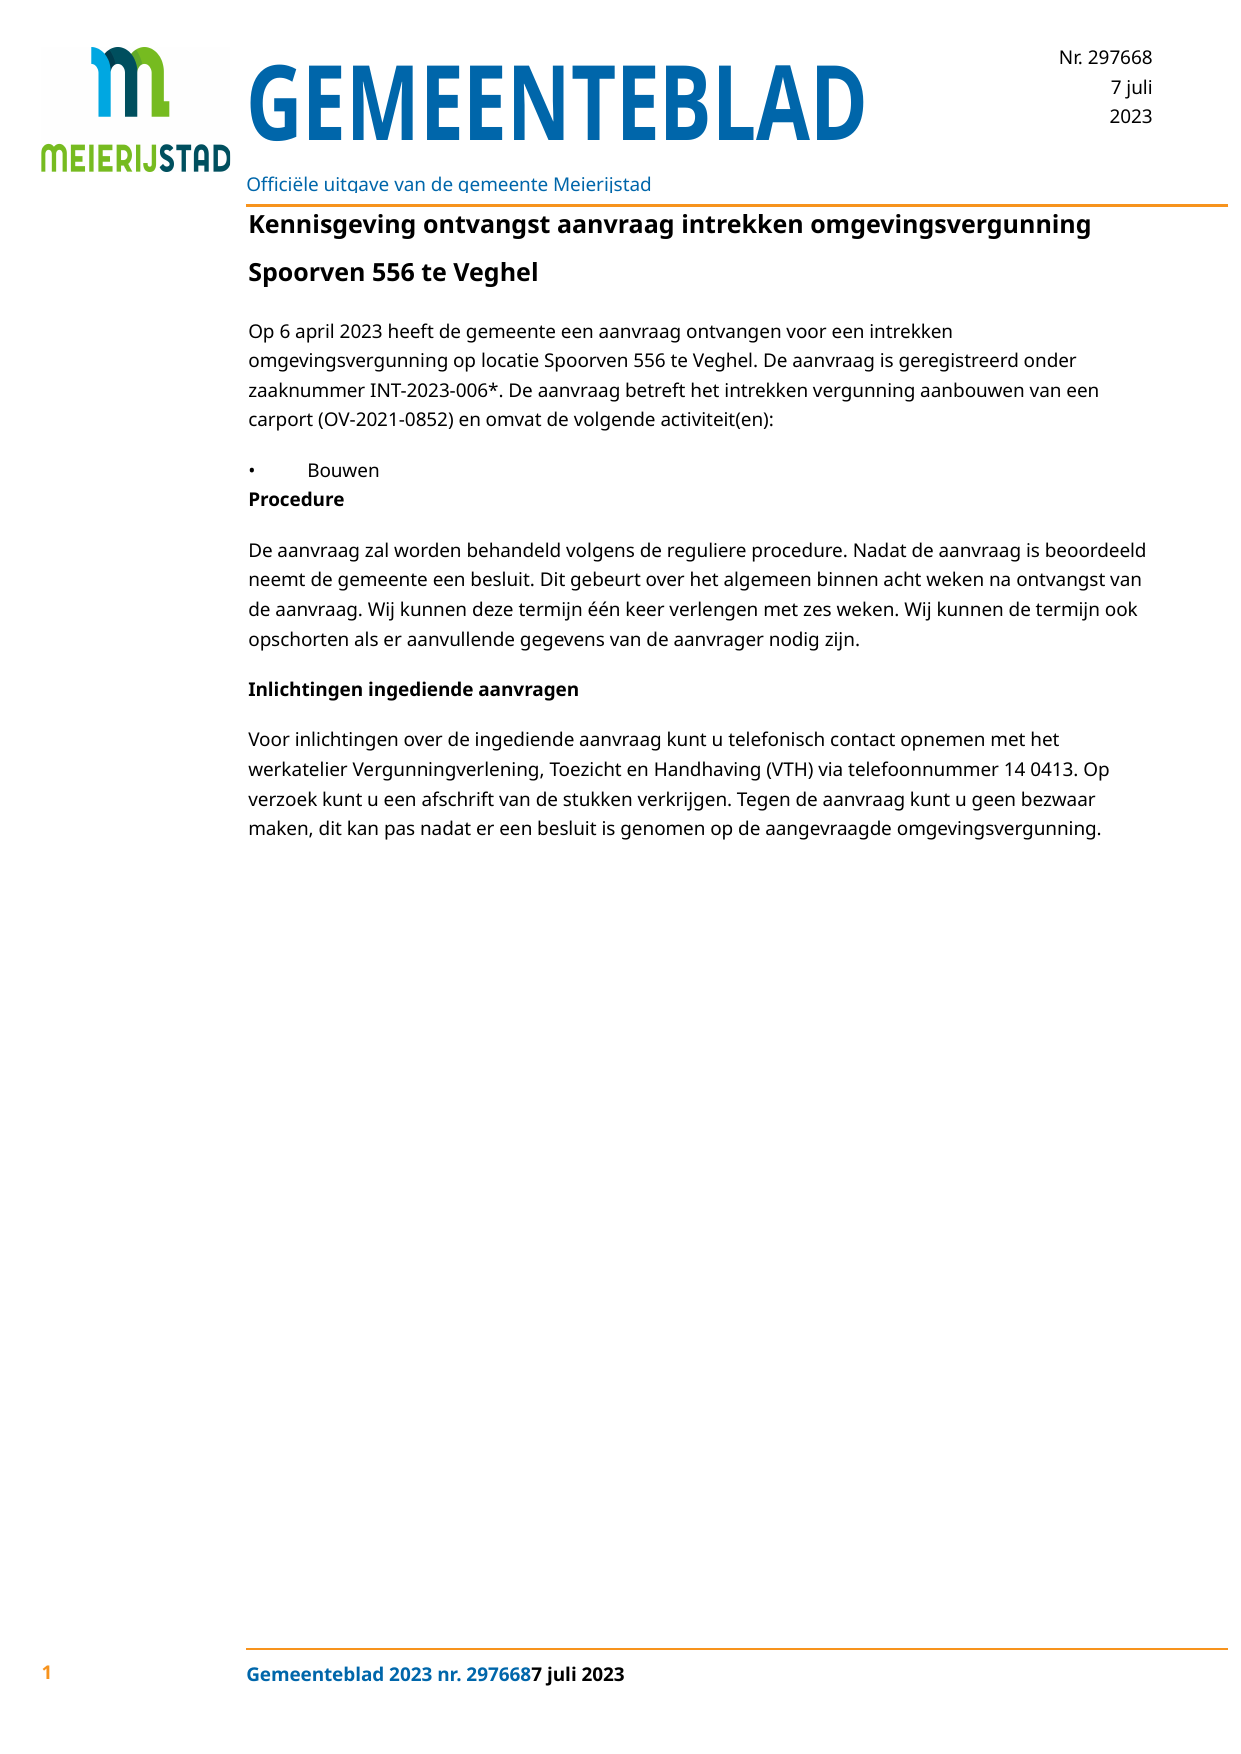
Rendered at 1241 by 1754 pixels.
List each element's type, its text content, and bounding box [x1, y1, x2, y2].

text Voor inlichtingen over de ingediende aanvraag kunt u telefonisch contact opnemen met het werkatelier Vergunningverlening, Toezicht en Handhaving (VTH) via telefoonnummer 14 0413. Op verzoek kunt u een afschrift van de stukken verkrijgen. Tegen de aanvraag kunt u geen bezwaar maken, dit kan pas nadat er een besluit is genomen op de aangevraagde omgevingsvergunning. [248, 727, 1152, 841]
text Procedure [248, 487, 1152, 512]
text Inlichtingen ingediende aanvragen [248, 676, 1152, 702]
text Op 6 april 2023 heeft de gemeente een aanvraag ontvangen voor een intrekken omgevingsvergunning op locatie Spoorven 556 te Veghel. De aanvraag is geregistreerd onder zaaknummer INT-2023-006*. De aanvraag betreft het intrekken vergunning aanbouwen van een carport (OV-2021-0852) en omvat de volgende activiteit(en): [248, 318, 1152, 432]
text Kennisgeving ontvangst aanvraag intrekken omgevingsvergunning Spoorven 556 te Veghel [248, 207, 1152, 288]
text De aanvraag zal worden behandeld volgens de reguliere procedure. Nadat de aanvraag is beoordeeld neemt de gemeente een besluit. Dit gebeurt over het algemeen binnen acht weken na ontvangst van de aanvraag. Wij kunnen deze termijn één keer verlengen met zes weken. Wij kunnen de termijn ook opschorten als er aanvullende gegevens van de aanvrager nodig zijn. [248, 537, 1152, 652]
picture [41, 47, 231, 172]
list Bouwen [248, 457, 1152, 483]
